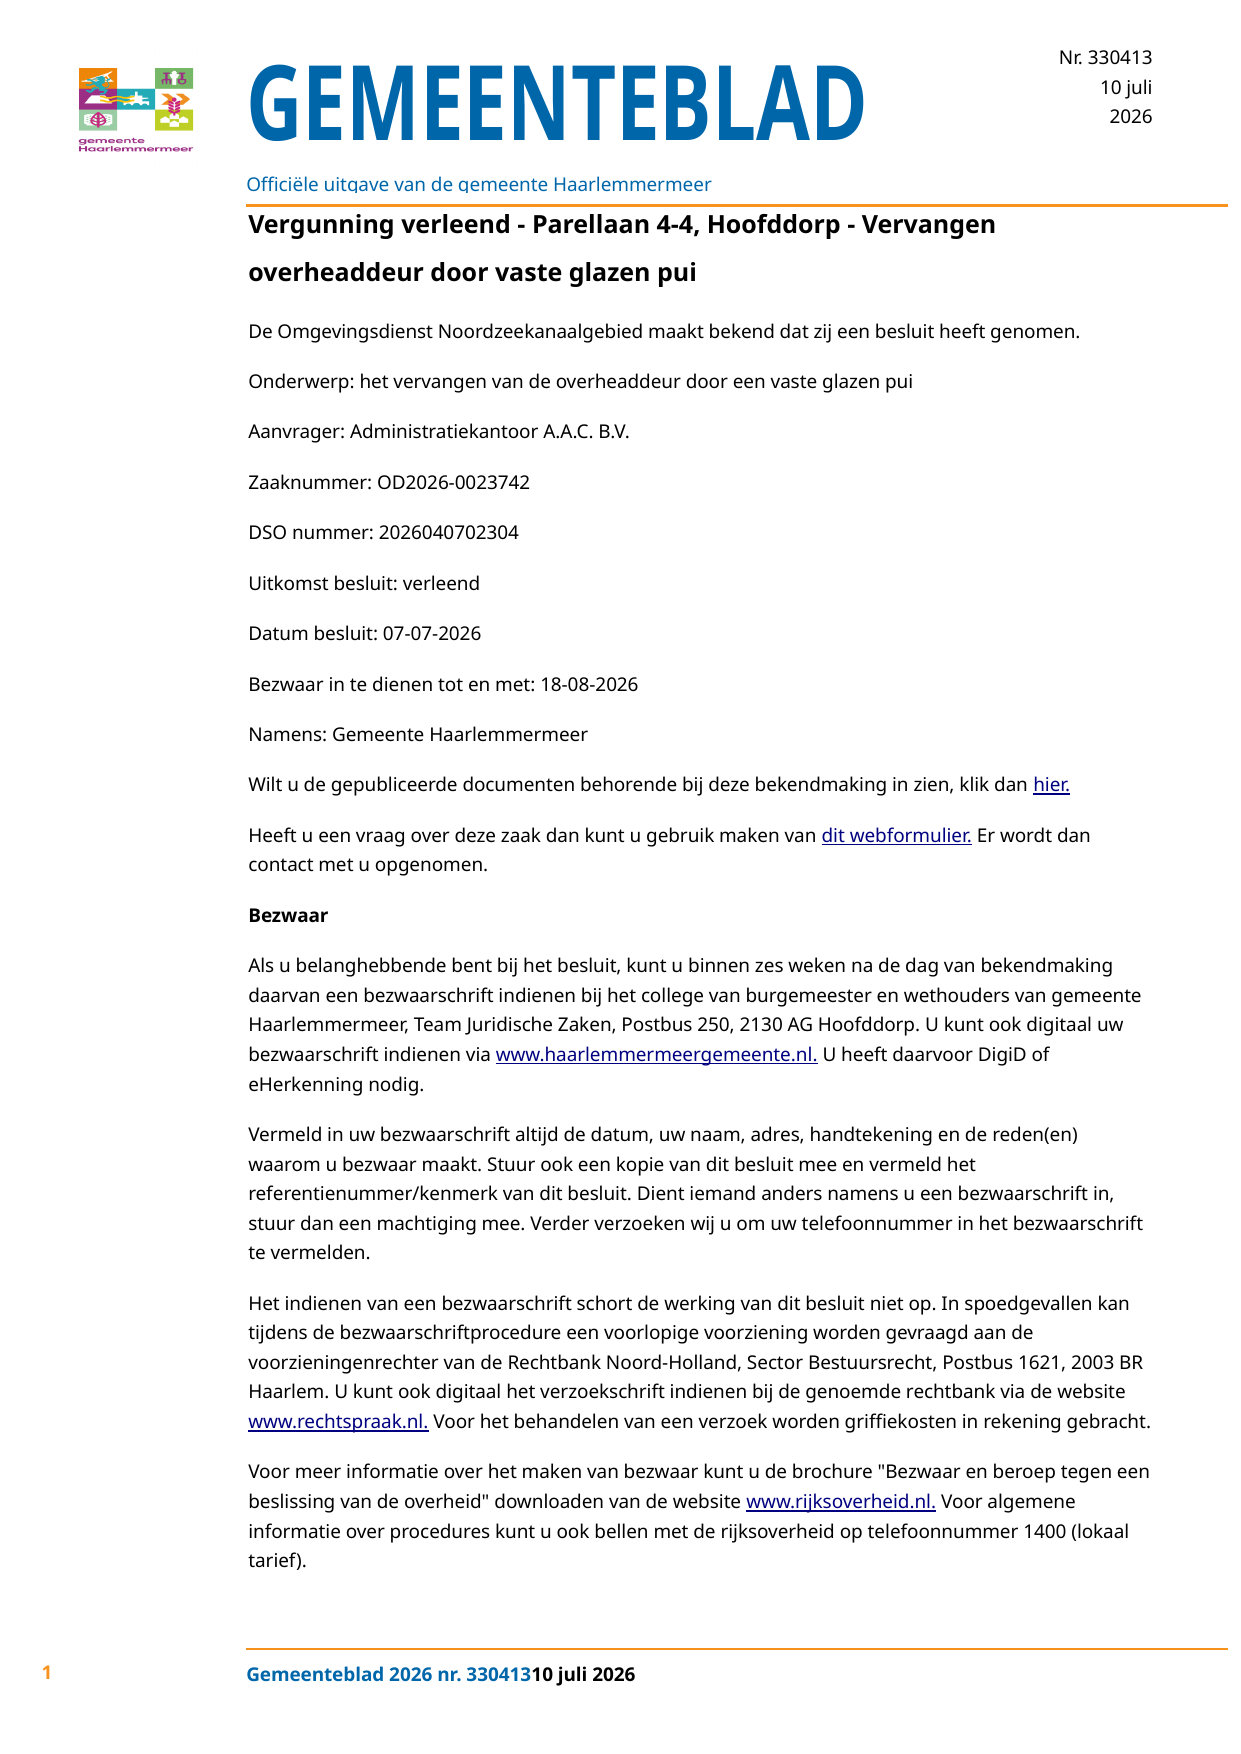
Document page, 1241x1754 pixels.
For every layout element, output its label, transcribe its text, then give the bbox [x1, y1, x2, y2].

text Datum besluit: 07-07-2026 [248, 620, 1152, 646]
text DSO nummer: 2026040702304 [248, 519, 1152, 545]
text Aanvrager: Administratiekantoor A.A.C. B.V. [248, 419, 1152, 444]
text Bezwaar in te dienen tot en met: 18-08-2026 [248, 671, 1152, 697]
text Uitkomst besluit: verleend [248, 570, 1152, 596]
text De Omgevingsdienst Noordzeekanaalgebied maakt bekend dat zij een besluit heeft genomen. [248, 318, 1152, 344]
picture [41, 47, 231, 172]
text Zaaknummer: OD2026-0023742 [248, 469, 1152, 495]
text Vergunning verleend - Parellaan 4-4, Hoofddorp - Vervangen overheaddeur door vaste glazen pui [248, 207, 1152, 288]
text Namens: Gemeente Haarlemmermeer [248, 721, 1152, 747]
text Vermeld in uw bezwaarschrift altijd de datum, uw naam, adres, handtekening en de reden(en) waarom u bezwaar maakt. Stuur ook een kopie van dit besluit mee en vermeld het referentienummer/kenmerk van dit besluit. Dient iemand anders namens u een bezwaarschrift in, stuur dan een machtiging mee. Verder verzoeken wij u om uw telefoonnummer in het bezwaarschrift te vermelden. [248, 1121, 1152, 1265]
text Voor meer informatie over het maken van bezwaar kunt u de brochure "Bezwaar en beroep tegen een beslissing van de overheid" downloaden van de website www.rijksoverheid.nl. Voor algemene informatie over procedures kunt u ook bellen met de rijksoverheid op telefoonnummer 1400 (lokaal tarief). [248, 1459, 1152, 1573]
text Onderwerp: het vervangen van de overheaddeur door een vaste glazen pui [248, 368, 1152, 394]
text Wilt u de gepubliceerde documenten behorende bij deze bekendmaking in zien, klik dan hier. [248, 772, 1152, 797]
text Heeft u een vraag over deze zaak dan kunt u gebruik maken van dit webformulier. Er wordt dan contact met u opgenomen. [248, 822, 1152, 877]
text Bezwaar [248, 902, 1152, 928]
text Het indienen van een bezwaarschrift schort de werking van dit besluit niet op. In spoedgevallen kan tijdens de bezwaarschriftprocedure een voorlopige voorziening worden gevraagd aan de voorzieningenrechter van de Rechtbank Noord-Holland, Sector Bestuursrecht, Postbus 1621, 2003 BR Haarlem. U kunt ook digitaal het verzoekschrift indienen bij de genoemde rechtbank via de website www.rechtspraak.nl. Voor het behandelen van een verzoek worden griffiekosten in rekening gebracht. [248, 1290, 1152, 1434]
text Als u belanghebbende bent bij het besluit, kunt u binnen zes weken na de dag van bekendmaking daarvan een bezwaarschrift indienen bij het college van burgemeester en wethouders van gemeente Haarlemmermeer, Team Juridische Zaken, Postbus 250, 2130 AG Hoofddorp. U kunt ook digitaal uw bezwaarschrift indienen via www.haarlemmermeergemeente.nl. U heeft daarvoor DigiD of eHerkenning nodig. [248, 952, 1152, 1097]
